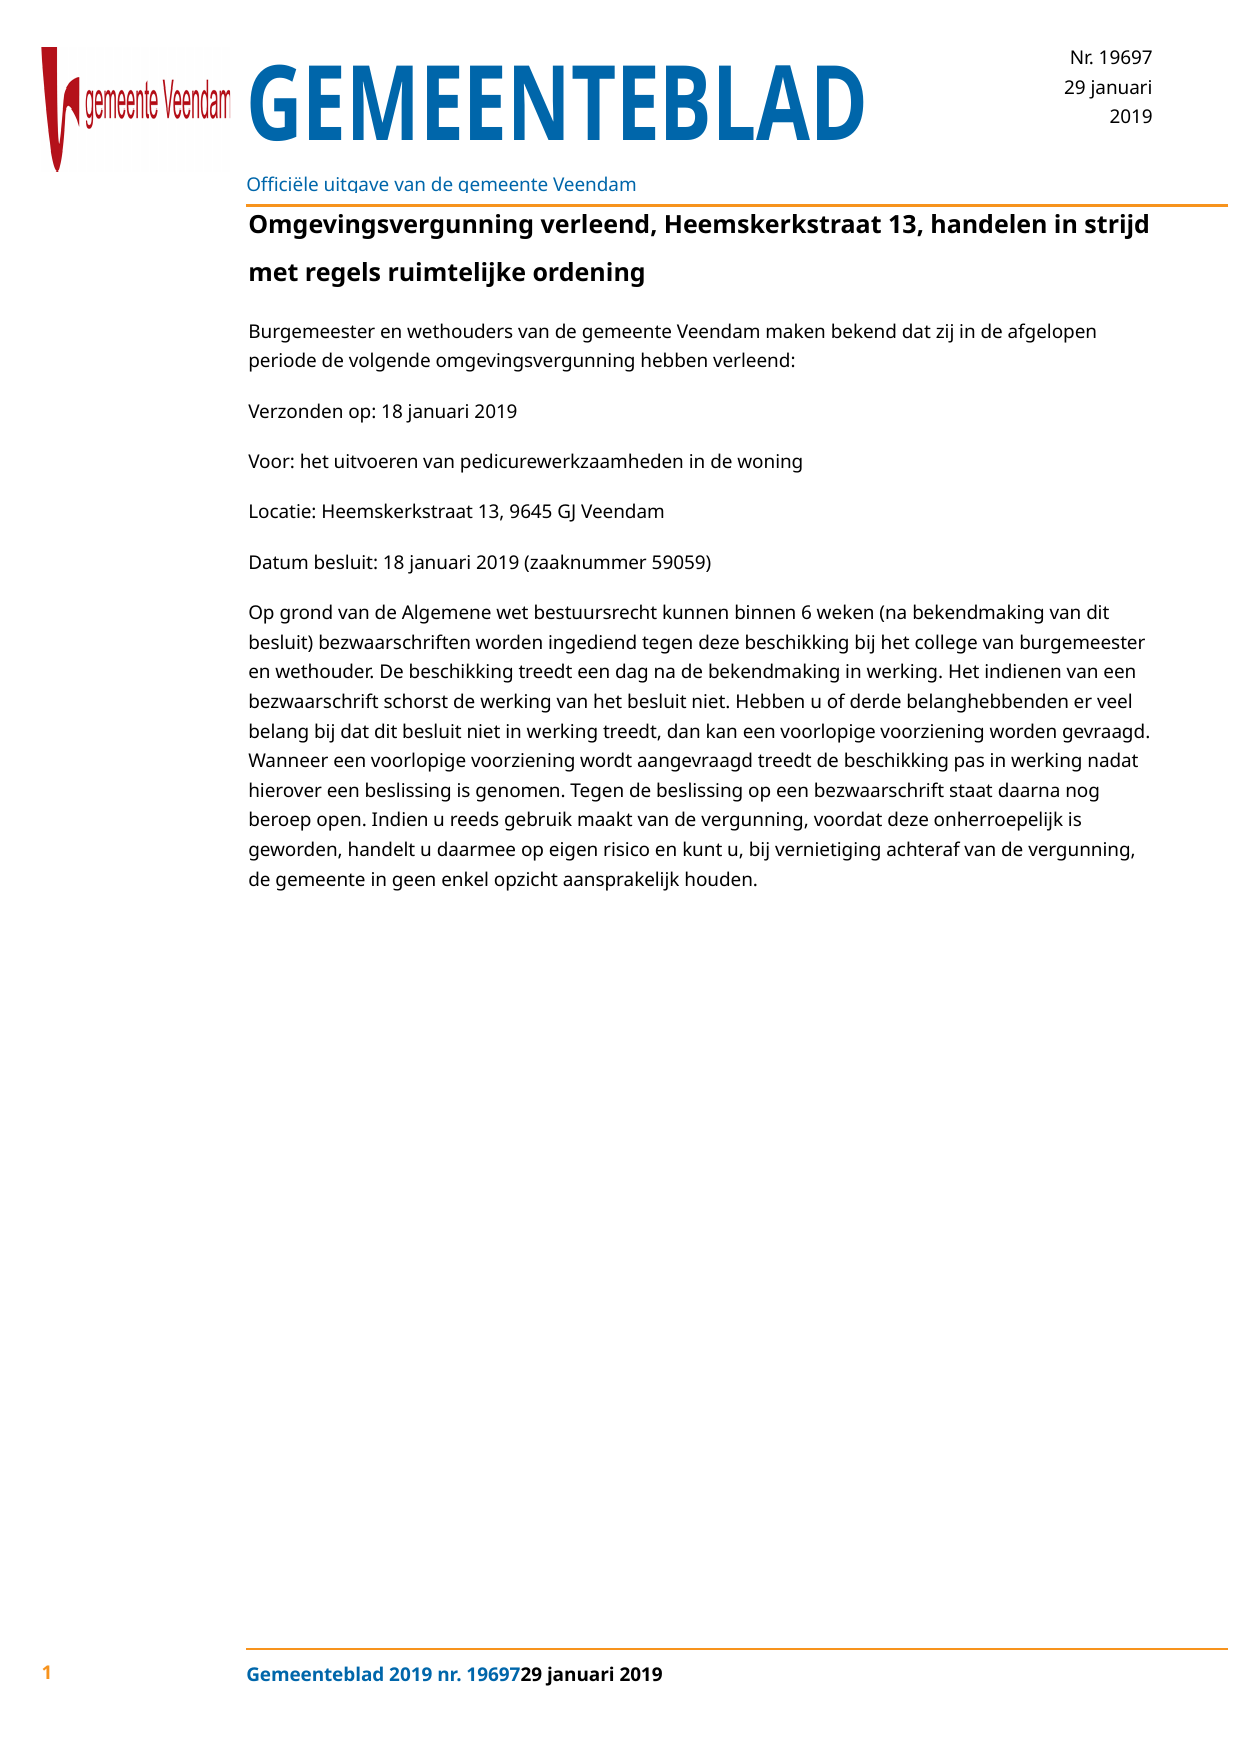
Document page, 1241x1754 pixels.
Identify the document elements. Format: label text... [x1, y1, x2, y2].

text Verzonden op: 18 januari 2019 [248, 398, 1152, 424]
picture [41, 47, 231, 172]
text Op grond van de Algemene wet bestuursrecht kunnen binnen 6 weken (na bekendmaking van dit besluit) bezwaarschriften worden ingediend tegen deze beschikking bij het college van burgemeester en wethouder. De beschikking treedt een dag na de bekendmaking in werking. Het indienen van een bezwaarschrift schorst de werking van het besluit niet. Hebben u of derde belanghebbenden er veel belang bij dat dit besluit niet in werking treedt, dan kan een voorlopige voorziening worden gevraagd. Wanneer een voorlopige voorziening wordt aangevraagd treedt de beschikking pas in werking nadat hierover een beslissing is genomen. Tegen de beslissing op een bezwaarschrift staat daarna nog beroep open. Indien u reeds gebruik maakt van de vergunning, voordat deze onherroepelijk is geworden, handelt u daarmee op eigen risico en kunt u, bij vernietiging achteraf van de vergunning, de gemeente in geen enkel opzicht aansprakelijk houden. [248, 599, 1152, 892]
text Burgemeester en wethouders van de gemeente Veendam maken bekend dat zij in de afgelopen periode de volgende omgevingsvergunning hebben verleend: [248, 318, 1152, 373]
text Voor: het uitvoeren van pedicurewerkzaamheden in de woning [248, 448, 1152, 474]
text Omgevingsvergunning verleend, Heemskerkstraat 13, handelen in strijd met regels ruimtelijke ordening [248, 207, 1152, 288]
text Datum besluit: 18 januari 2019 (zaaknummer 59059) [248, 549, 1152, 575]
text Locatie: Heemskerkstraat 13, 9645 GJ Veendam [248, 499, 1152, 524]
